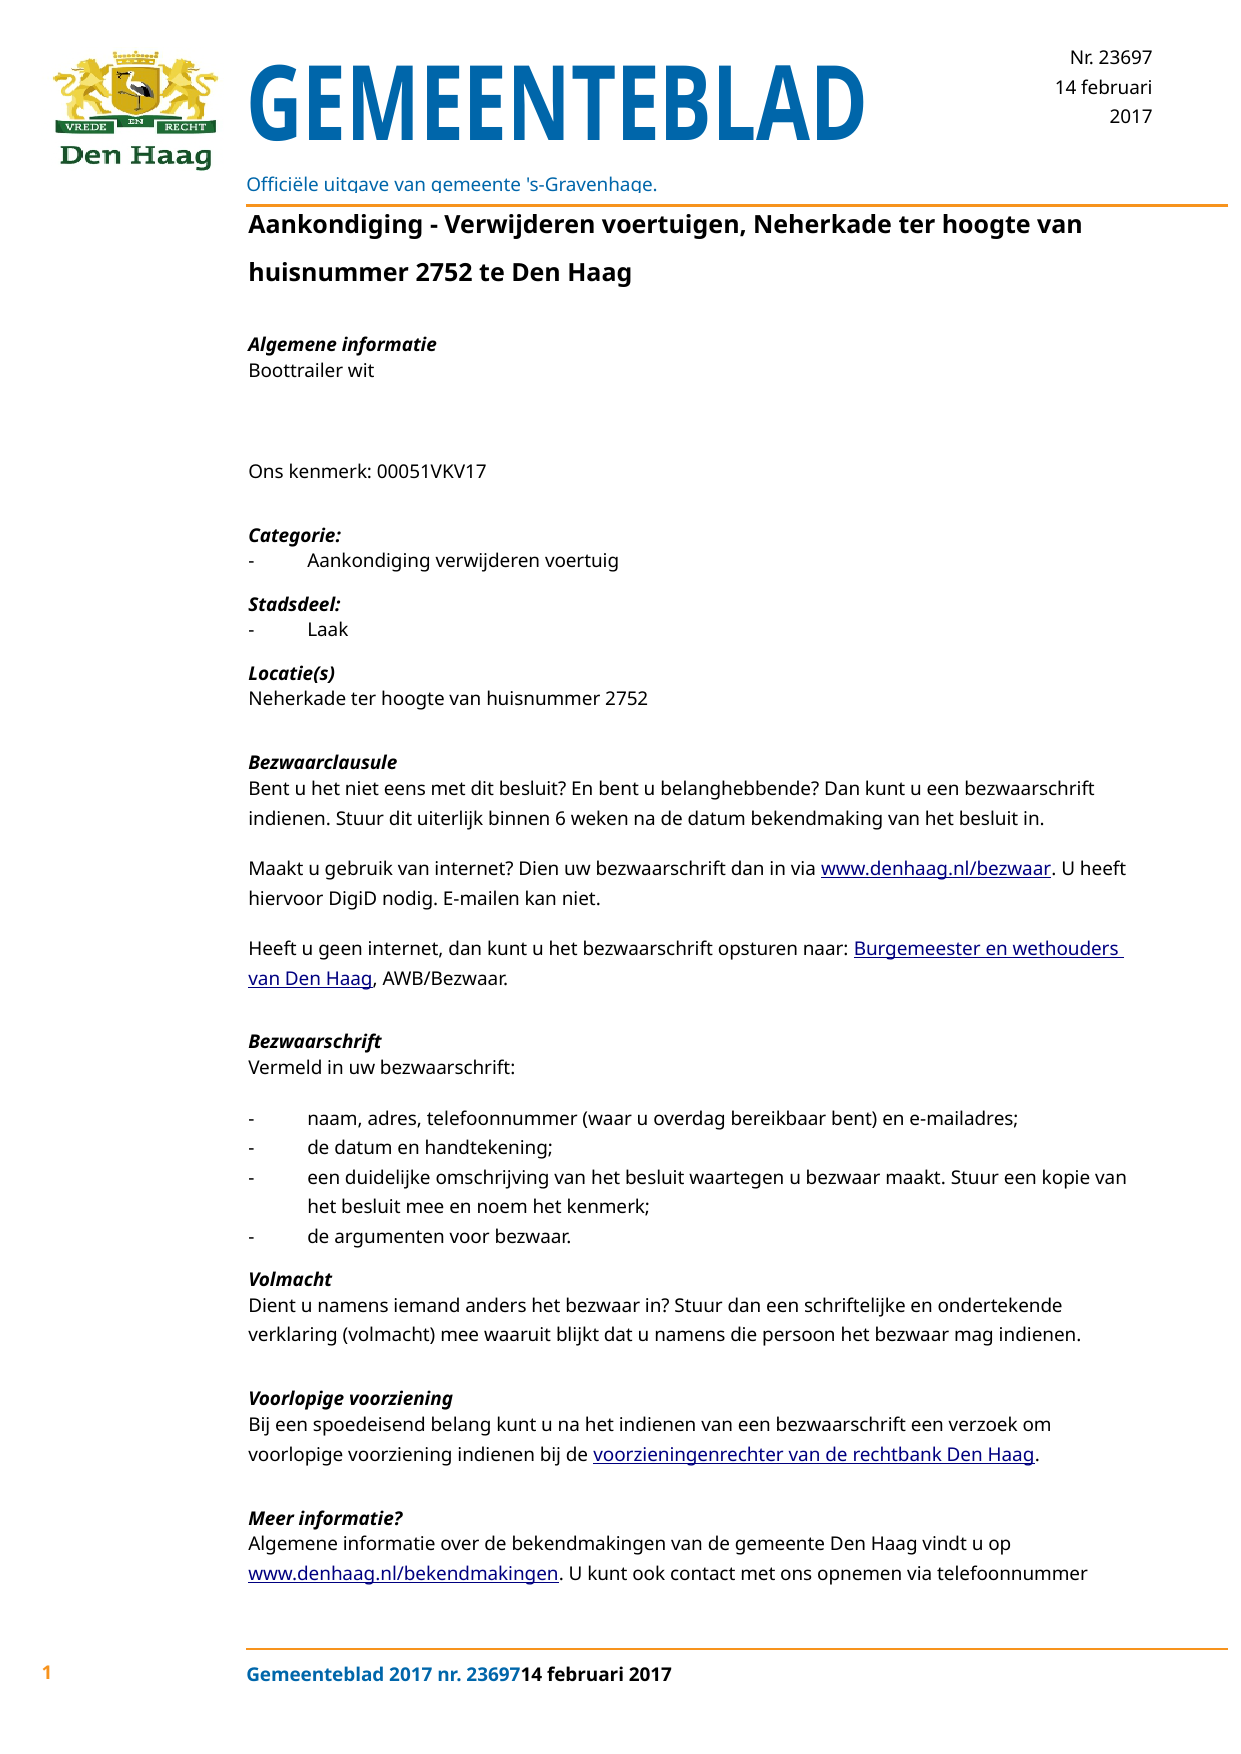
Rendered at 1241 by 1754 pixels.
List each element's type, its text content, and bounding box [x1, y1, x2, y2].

text Stadsdeel: [248, 591, 1152, 617]
text Algemene informatie over de bekendmakingen van de gemeente Den Haag vindt u op www.denhaag.nl/bekendmakingen. U kunt ook contact met ons opnemen via telefoonnummer [248, 1531, 1152, 1586]
list de datum en handtekening; [248, 1134, 1152, 1160]
text Algemene informatie [248, 331, 1152, 357]
text Meer informatie? [248, 1505, 1152, 1531]
list naam, adres, telefoonnummer (waar u overdag bereikbaar bent) en e-mailadres; [248, 1105, 1152, 1131]
text Bent u het niet eens met dit besluit? En bent u belanghebbende? Dan kunt u een bezwaarschrift indienen. Stuur dit uiterlijk binnen 6 weken na de datum bekendmaking van het besluit in. [248, 775, 1152, 830]
list Aankondiging verwijderen voertuig [248, 548, 1152, 573]
list Laak [248, 617, 1152, 642]
text Bezwaarclausule [248, 749, 1152, 775]
text Aankondiging - Verwijderen voertuigen, Neherkade ter hoogte van huisnummer 2752 te Den Haag [248, 207, 1152, 288]
text Neherkade ter hoogte van huisnummer 2752 [248, 685, 1152, 711]
text Boottrailer wit [248, 357, 1152, 383]
picture [41, 47, 231, 172]
text Voorlopige voorziening [248, 1386, 1152, 1411]
text Ons kenmerk: 00051VKV17 [248, 458, 1152, 484]
list de argumenten voor bezwaar. [248, 1223, 1152, 1249]
text Categorie: [248, 522, 1152, 548]
text Vermeld in uw bezwaarschrift: [248, 1054, 1152, 1080]
text Heeft u geen internet, dan kunt u het bezwaarschrift opsturen naar: Burgemeester en wethouders van Den Haag, AWB/Bezwaar. [248, 935, 1152, 990]
text Bezwaarschrift [248, 1029, 1152, 1054]
text Dient u namens iemand anders het bezwaar in? Stuur dan een schriftelijke en ondertekende verklaring (volmacht) mee waaruit blijkt dat u namens die persoon het bezwaar mag indienen. [248, 1292, 1152, 1347]
text Maakt u gebruik van internet? Dien uw bezwaarschrift dan in via www.denhaag.nl/bezwaar. U heeft hiervoor DigiD nodig. E-mailen kan niet. [248, 855, 1152, 910]
list een duidelijke omschrijving van het besluit waartegen u bezwaar maakt. Stuur een kopie van het besluit mee en noem het kenmerk; [248, 1164, 1152, 1219]
text Bij een spoedeisend belang kunt u na het indienen van een bezwaarschrift een verzoek om voorlopige voorziening indienen bij de voorzieningenrechter van de rechtbank Den Haag. [248, 1411, 1152, 1467]
text Volmacht [248, 1266, 1152, 1292]
text Locatie(s) [248, 660, 1152, 685]
